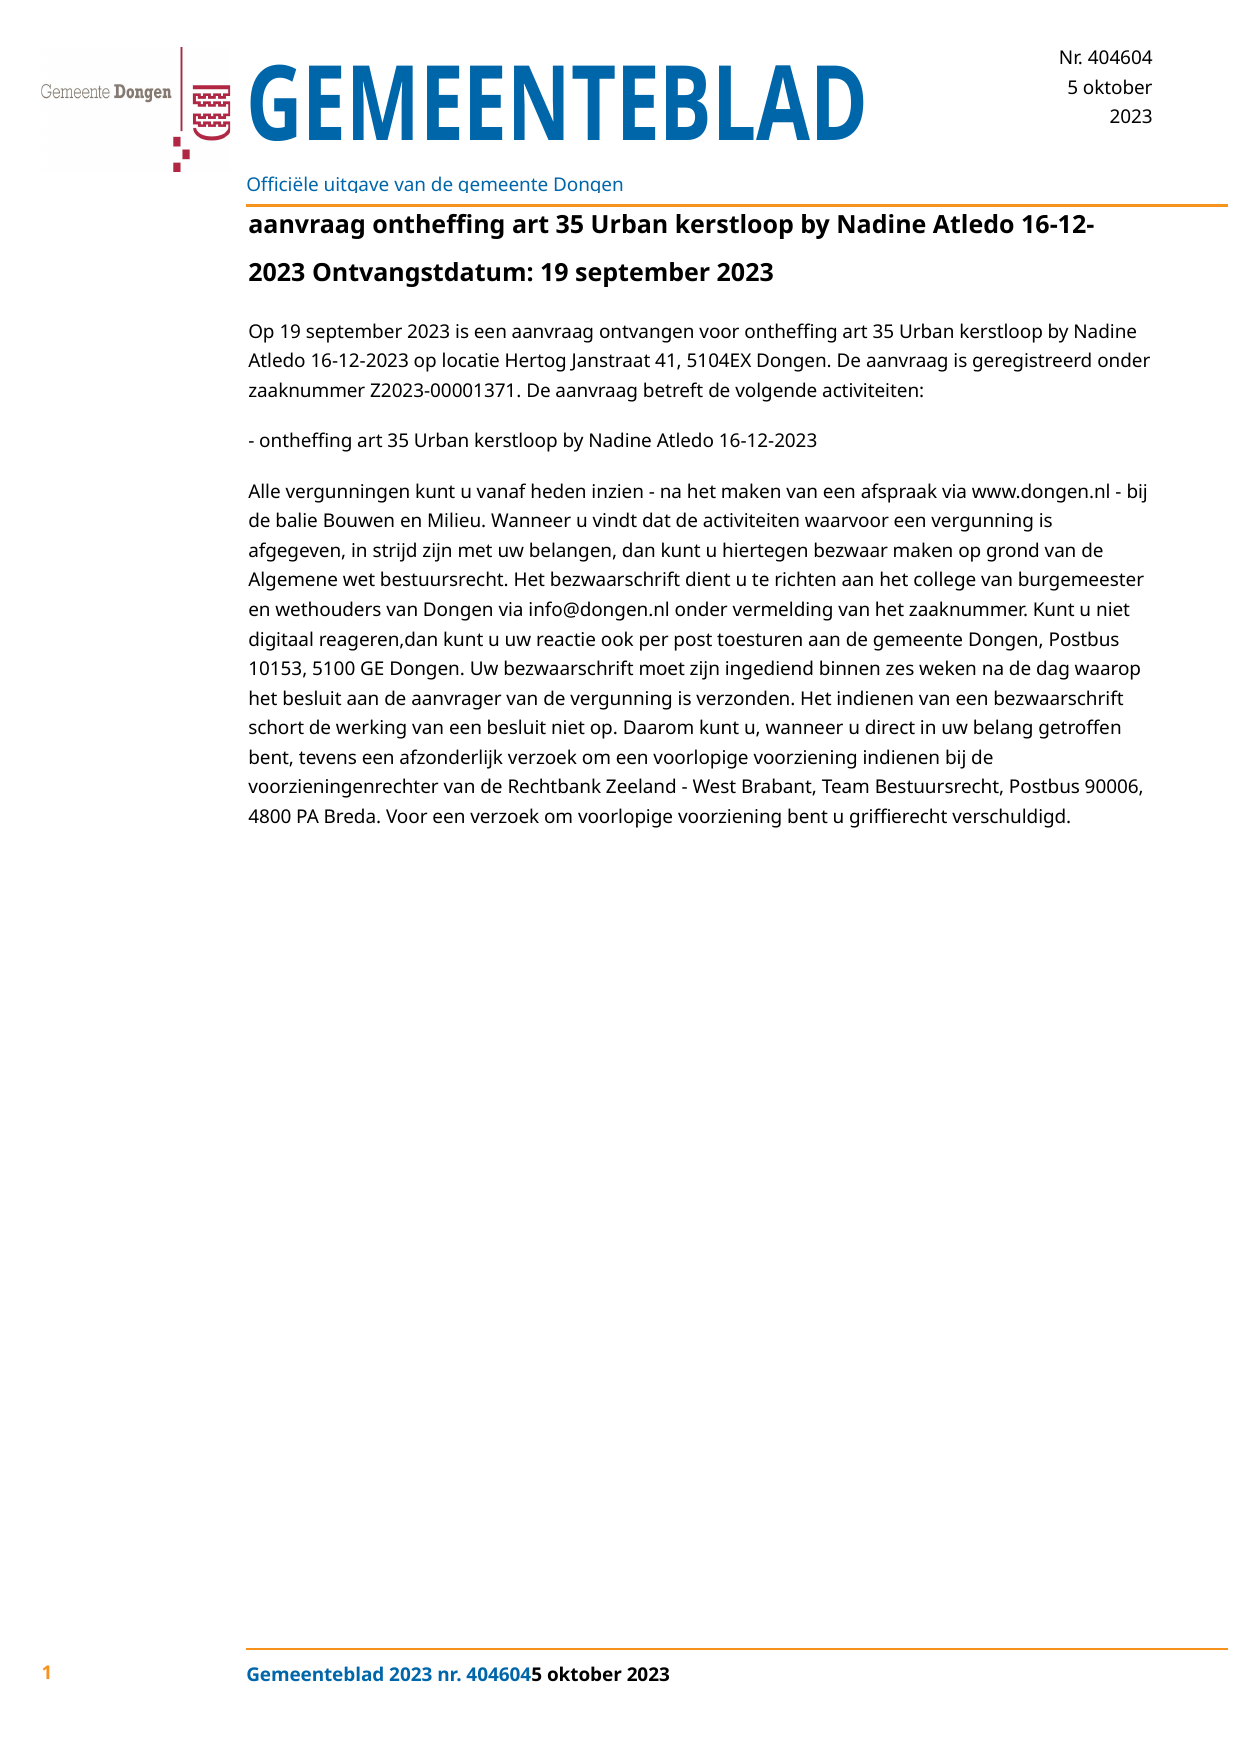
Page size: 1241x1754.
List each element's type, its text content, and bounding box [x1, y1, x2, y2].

text aanvraag ontheffing art 35 Urban kerstloop by Nadine Atledo 16-12-2023 Ontvangstdatum: 19 september 2023 [248, 207, 1152, 288]
text Op 19 september 2023 is een aanvraag ontvangen voor ontheffing art 35 Urban kerstloop by Nadine Atledo 16-12-2023 op locatie Hertog Janstraat 41, 5104EX Dongen. De aanvraag is geregistreerd onder zaaknummer Z2023-00001371. De aanvraag betreft de volgende activiteiten: [248, 318, 1152, 403]
picture [41, 47, 231, 172]
text - ontheffing art 35 Urban kerstloop by Nadine Atledo 16-12-2023 [248, 427, 1152, 453]
text Alle vergunningen kunt u vanaf heden inzien - na het maken van een afspraak via www.dongen.nl - bij de balie Bouwen en Milieu. Wanneer u vindt dat de activiteiten waarvoor een vergunning is afgegeven, in strijd zijn met uw belangen, dan kunt u hiertegen bezwaar maken op grond van de Algemene wet bestuursrecht. Het bezwaarschrift dient u te richten aan het college van burgemeester en wethouders van Dongen via info@dongen.nl onder vermelding van het zaaknummer. Kunt u niet digitaal reageren,dan kunt u uw reactie ook per post toesturen aan de gemeente Dongen, Postbus 10153, 5100 GE Dongen. Uw bezwaarschrift moet zijn ingediend binnen zes weken na de dag waarop het besluit aan de aanvrager van de vergunning is verzonden. Het indienen van een bezwaarschrift schort de werking van een besluit niet op. Daarom kunt u, wanneer u direct in uw belang getroffen bent, tevens een afzonderlijk verzoek om een voorlopige voorziening indienen bij de voorzieningenrechter van de Rechtbank Zeeland - West Brabant, Team Bestuursrecht, Postbus 90006, 4800 PA Breda. Voor een verzoek om voorlopige voorziening bent u griffierecht verschuldigd. [248, 478, 1152, 829]
